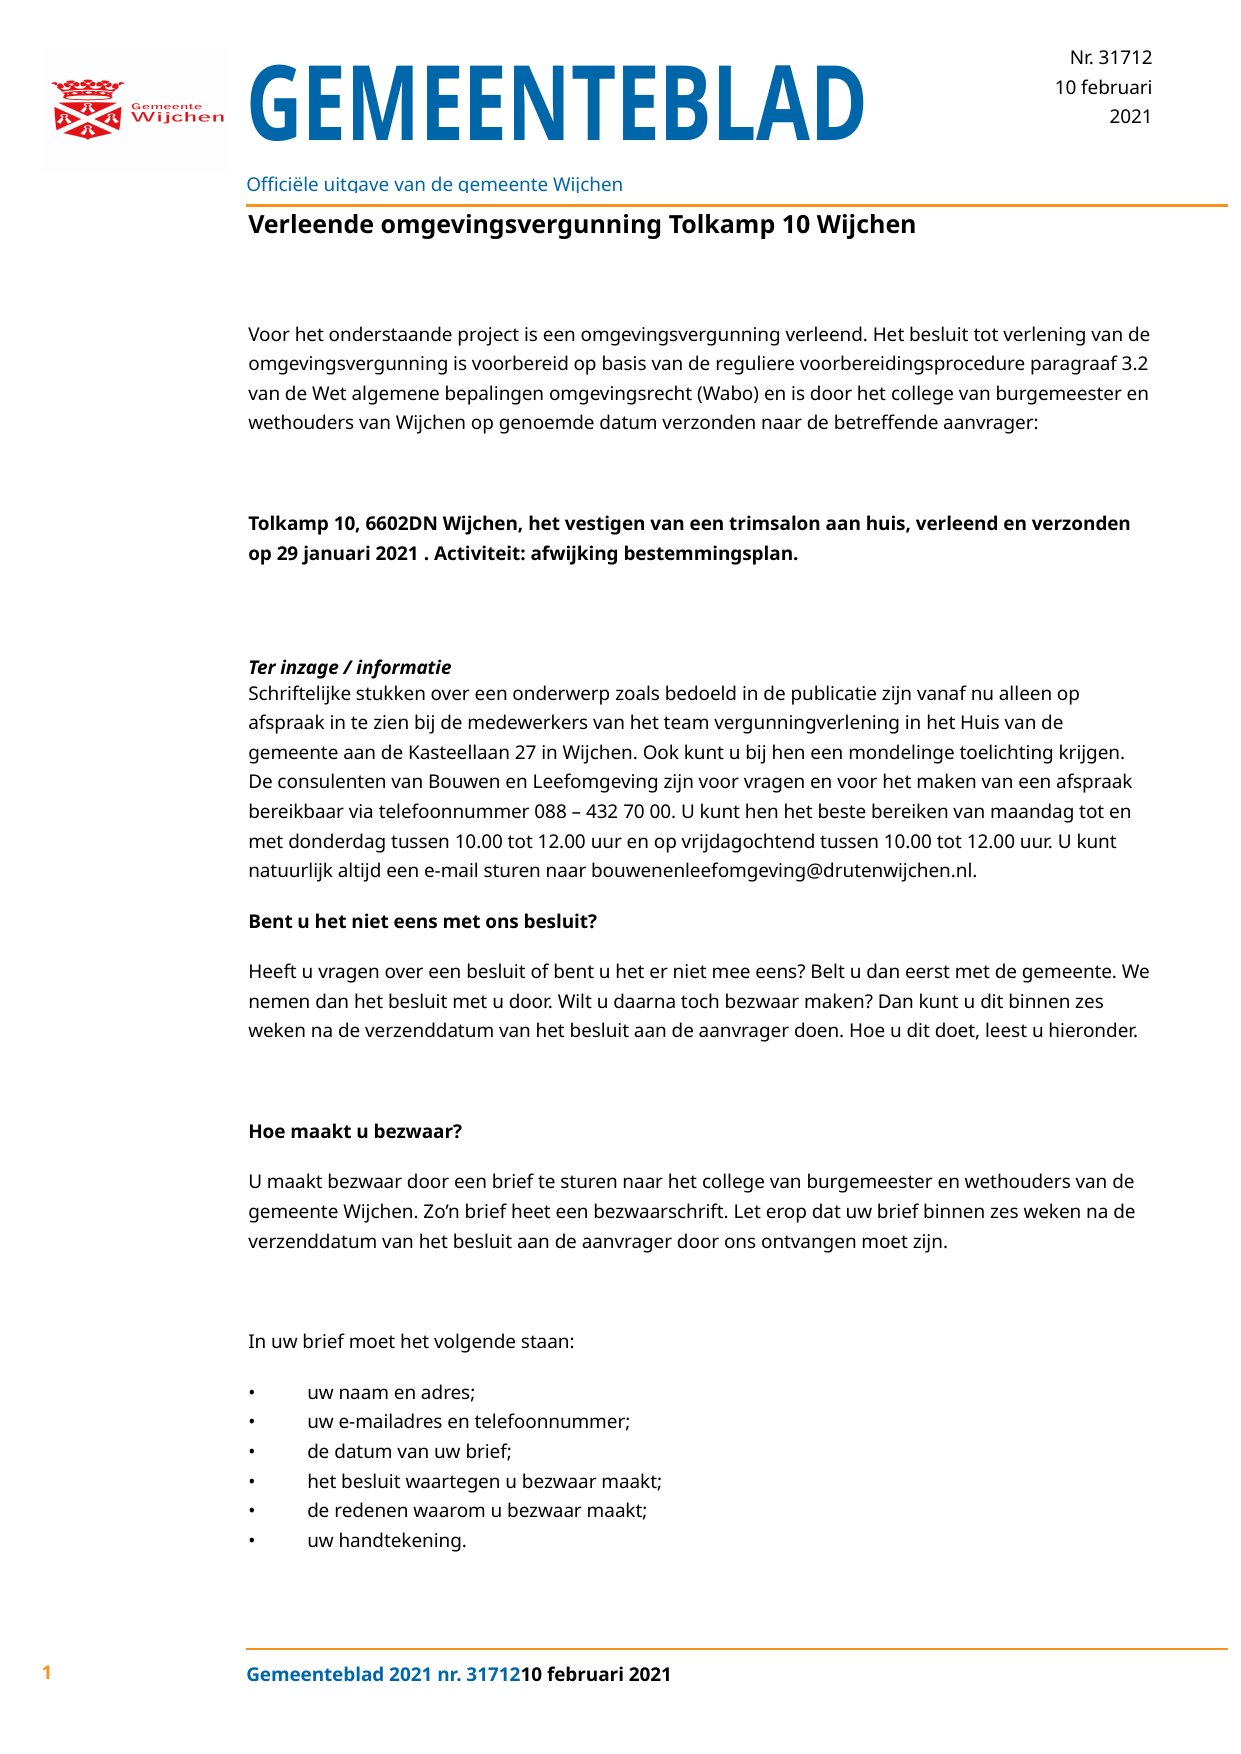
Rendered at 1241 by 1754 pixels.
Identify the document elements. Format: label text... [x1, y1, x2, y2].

picture [41, 47, 231, 172]
list het besluit waartegen u bezwaar maakt; [248, 1468, 1152, 1494]
list uw e-mailadres en telefoonnummer; [248, 1409, 1152, 1434]
text Bent u het niet eens met ons besluit? [248, 908, 1152, 934]
text Voor het onderstaande project is een omgevingsvergunning verleend. Het besluit tot verlening van de omgevingsvergunning is voorbereid op basis van de reguliere voorbereidingsprocedure paragraaf 3.2 van de Wet algemene bepalingen omgevingsrecht (Wabo) en is door het college van burgemeester en wethouders van Wijchen op genoemde datum verzonden naar de betreffende aanvrager: [248, 321, 1152, 435]
text U maakt bezwaar door een brief te sturen naar het college van burgemeester en wethouders van de gemeente Wijchen. Zo’n brief heet een bezwaarschrift. Let erop dat uw brief binnen zes weken na de verzenddatum van het besluit aan de aanvrager door ons ontvangen moet zijn. [248, 1169, 1152, 1254]
list uw naam en adres; [248, 1379, 1152, 1405]
text Tolkamp 10, 6602DN Wijchen, het vestigen van een trimsalon aan huis, verleend en verzonden op 29 januari 2021 . Activiteit: afwijking bestemmingsplan. [248, 510, 1152, 566]
text Hoe maakt u bezwaar? [248, 1118, 1152, 1144]
list de datum van uw brief; [248, 1438, 1152, 1464]
text Heeft u vragen over een besluit of bent u het er niet mee eens? Belt u dan eerst met de gemeente. We nemen dan het besluit met u door. Wilt u daarna toch bezwaar maken? Dan kunt u dit binnen zes weken na de verzenddatum van het besluit aan de aanvrager doen. Hoe u dit doet, leest u hieronder. [248, 958, 1152, 1043]
list uw handtekening. [248, 1527, 1152, 1553]
text In uw brief moet het volgende staan: [248, 1329, 1152, 1354]
text Verleende omgevingsvergunning Tolkamp 10 Wijchen [248, 207, 1152, 241]
text Schriftelijke stukken over een onderwerp zoals bedoeld in de publicatie zijn vanaf nu alleen op afspraak in te zien bij de medewerkers van het team vergunningverlening in het Huis van de gemeente aan de Kasteellaan 27 in Wijchen. Ook kunt u bij hen een mondelinge toelichting krijgen. De consulenten van Bouwen en Leefomgeving zijn voor vragen en voor het maken van een afspraak bereikbaar via telefoonnummer 088 – 432 70 00. U kunt hen het beste bereiken van maandag tot en met donderdag tussen 10.00 tot 12.00 uur en op vrijdagochtend tussen 10.00 tot 12.00 uur. U kunt natuurlijk altijd een e-mail sturen naar bouwenenleefomgeving@drutenwijchen.nl. [248, 680, 1152, 883]
list de redenen waarom u bezwaar maakt; [248, 1497, 1152, 1523]
text Ter inzage / informatie [248, 654, 1152, 680]
